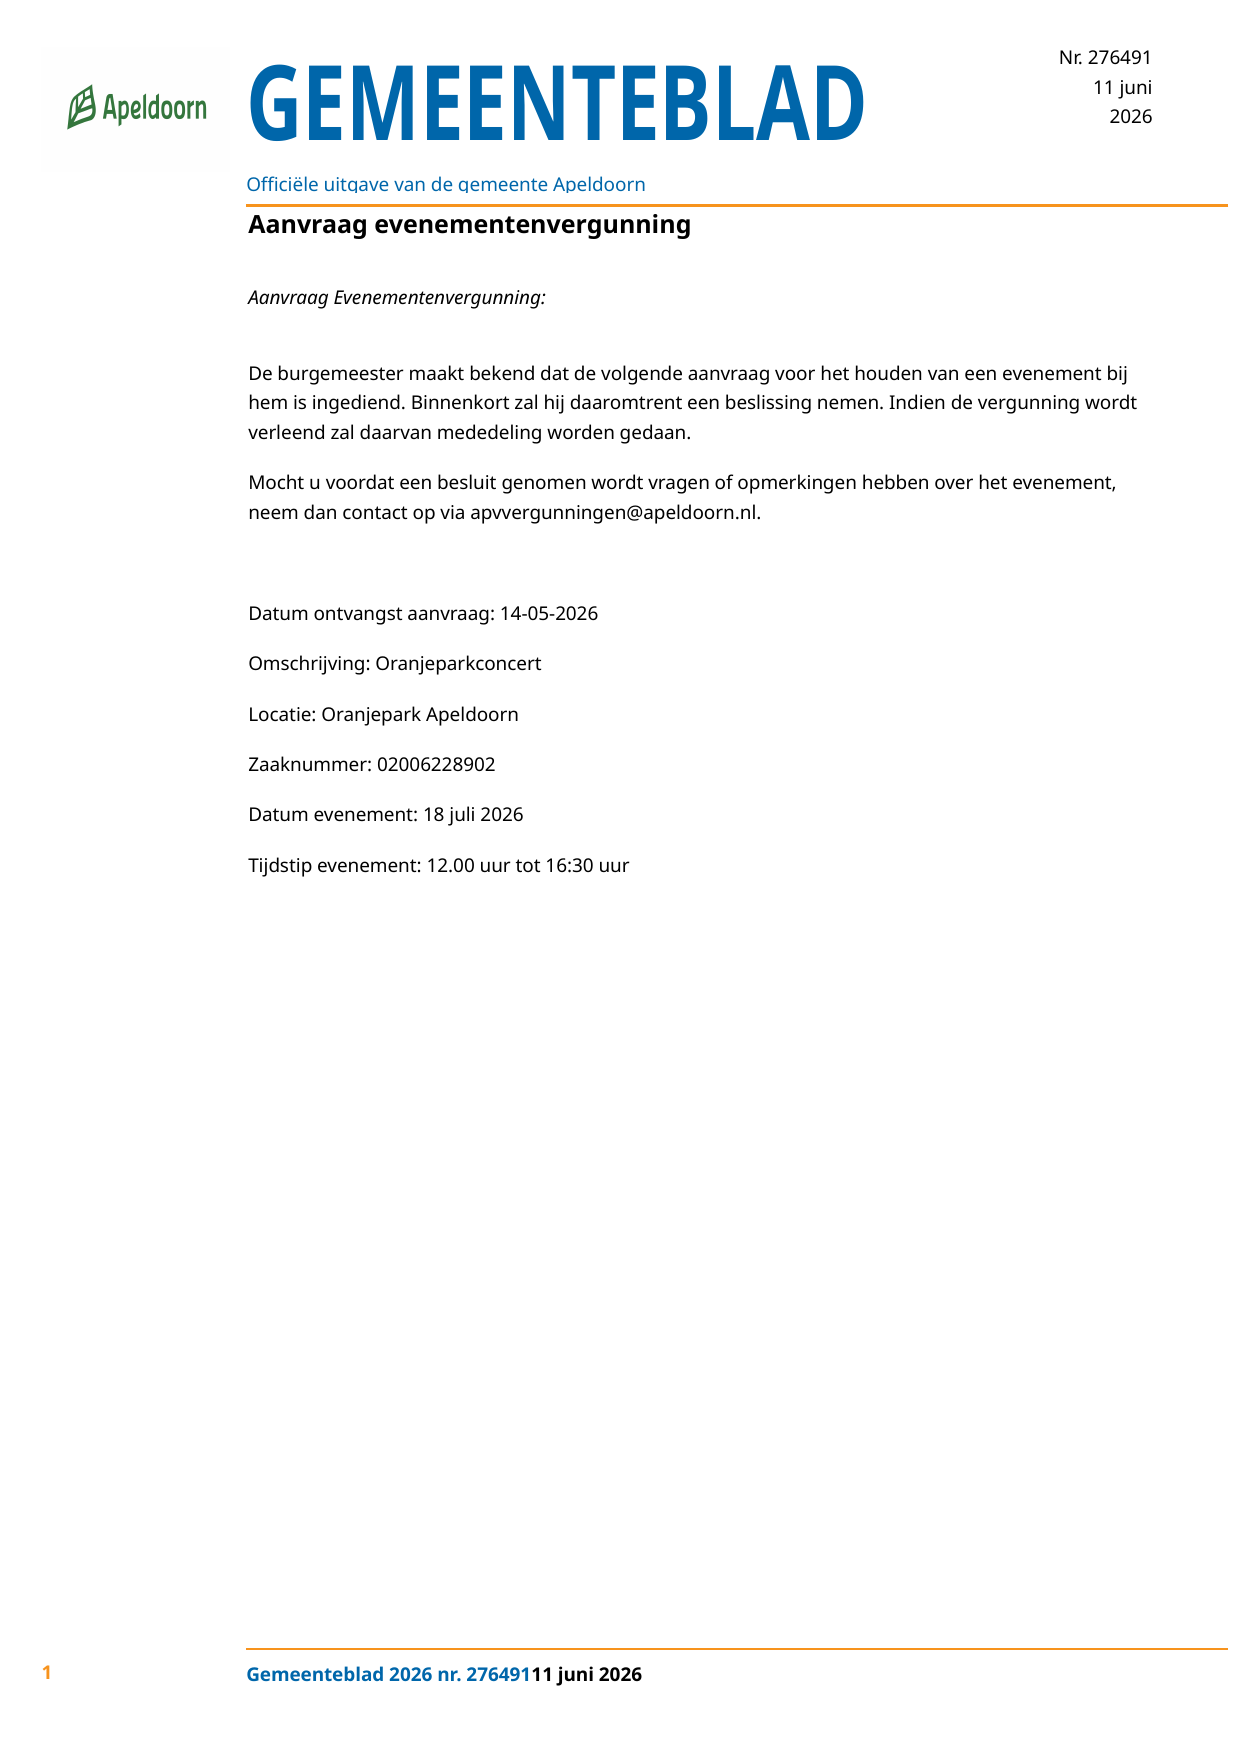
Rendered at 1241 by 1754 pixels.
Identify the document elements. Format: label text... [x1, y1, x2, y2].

text Tijdstip evenement: 12.00 uur tot 16:30 uur [248, 852, 1152, 878]
text Omschrijving: Oranjeparkconcert [248, 650, 1152, 676]
text Locatie: Oranjepark Apeldoorn [248, 701, 1152, 727]
picture [41, 47, 231, 172]
text Datum evenement: 18 juli 2026 [248, 802, 1152, 827]
text Aanvraag Evenementenvergunning: [248, 284, 1152, 309]
text Mocht u voordat een besluit genomen wordt vragen of opmerkingen hebben over het evenement, neem dan contact op via apvvergunningen@apeldoorn.nl. [248, 469, 1152, 525]
text Datum ontvangst aanvraag: 14-05-2026 [248, 600, 1152, 626]
text Aanvraag evenementenvergunning [248, 207, 1152, 241]
text De burgemeester maakt bekend dat de volgende aanvraag voor het houden van een evenement bij hem is ingediend. Binnenkort zal hij daaromtrent een beslissing nemen. Indien de vergunning wordt verleend zal daarvan mededeling worden gedaan. [248, 360, 1152, 445]
text Zaaknummer: 02006228902 [248, 751, 1152, 777]
